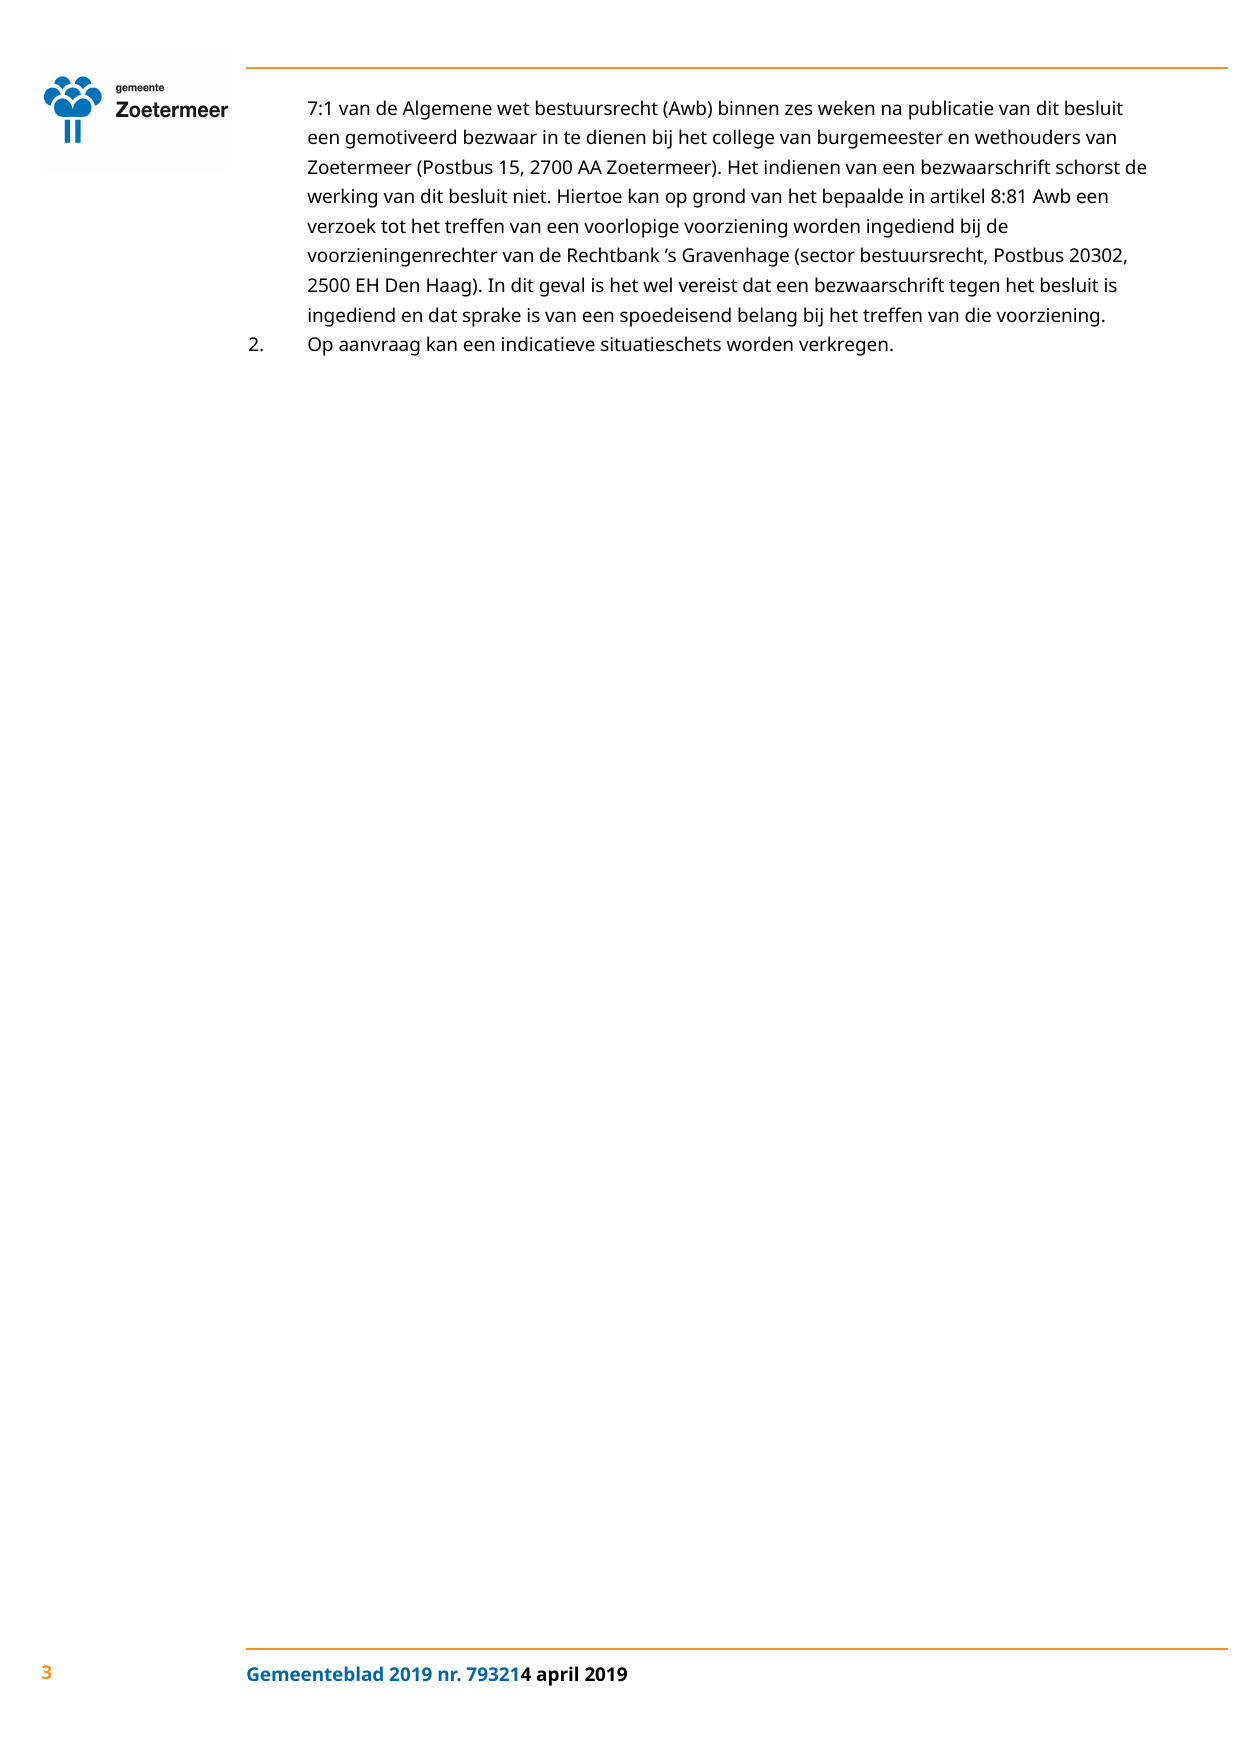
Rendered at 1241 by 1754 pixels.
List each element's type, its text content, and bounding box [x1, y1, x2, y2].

list 7:1 van de Algemene wet bestuursrecht (Awb) binnen zes weken na publicatie van dit besluit een gemotiveerd bezwaar in te dienen bij het college van burgemeester en wethouders van Zoetermeer (Postbus 15, 2700 AA Zoetermeer). Het indienen van een bezwaarschrift schorst de werking van dit besluit niet. Hiertoe kan op grond van het bepaalde in artikel 8:81 Awb een verzoek tot het treffen van een voorlopige voorziening worden ingediend bij de voorzieningenrechter van de Rechtbank ’s Gravenhage (sector bestuursrecht, Postbus 20302, 2500 EH Den Haag). In dit geval is het wel vereist dat een bezwaarschrift tegen het besluit is ingediend en dat sprake is van een spoedeisend belang bij het treffen van die voorziening. [248, 95, 1152, 328]
picture [41, 47, 231, 172]
list Op aanvraag kan een indicatieve situatieschets worden verkregen. [248, 331, 1152, 357]
